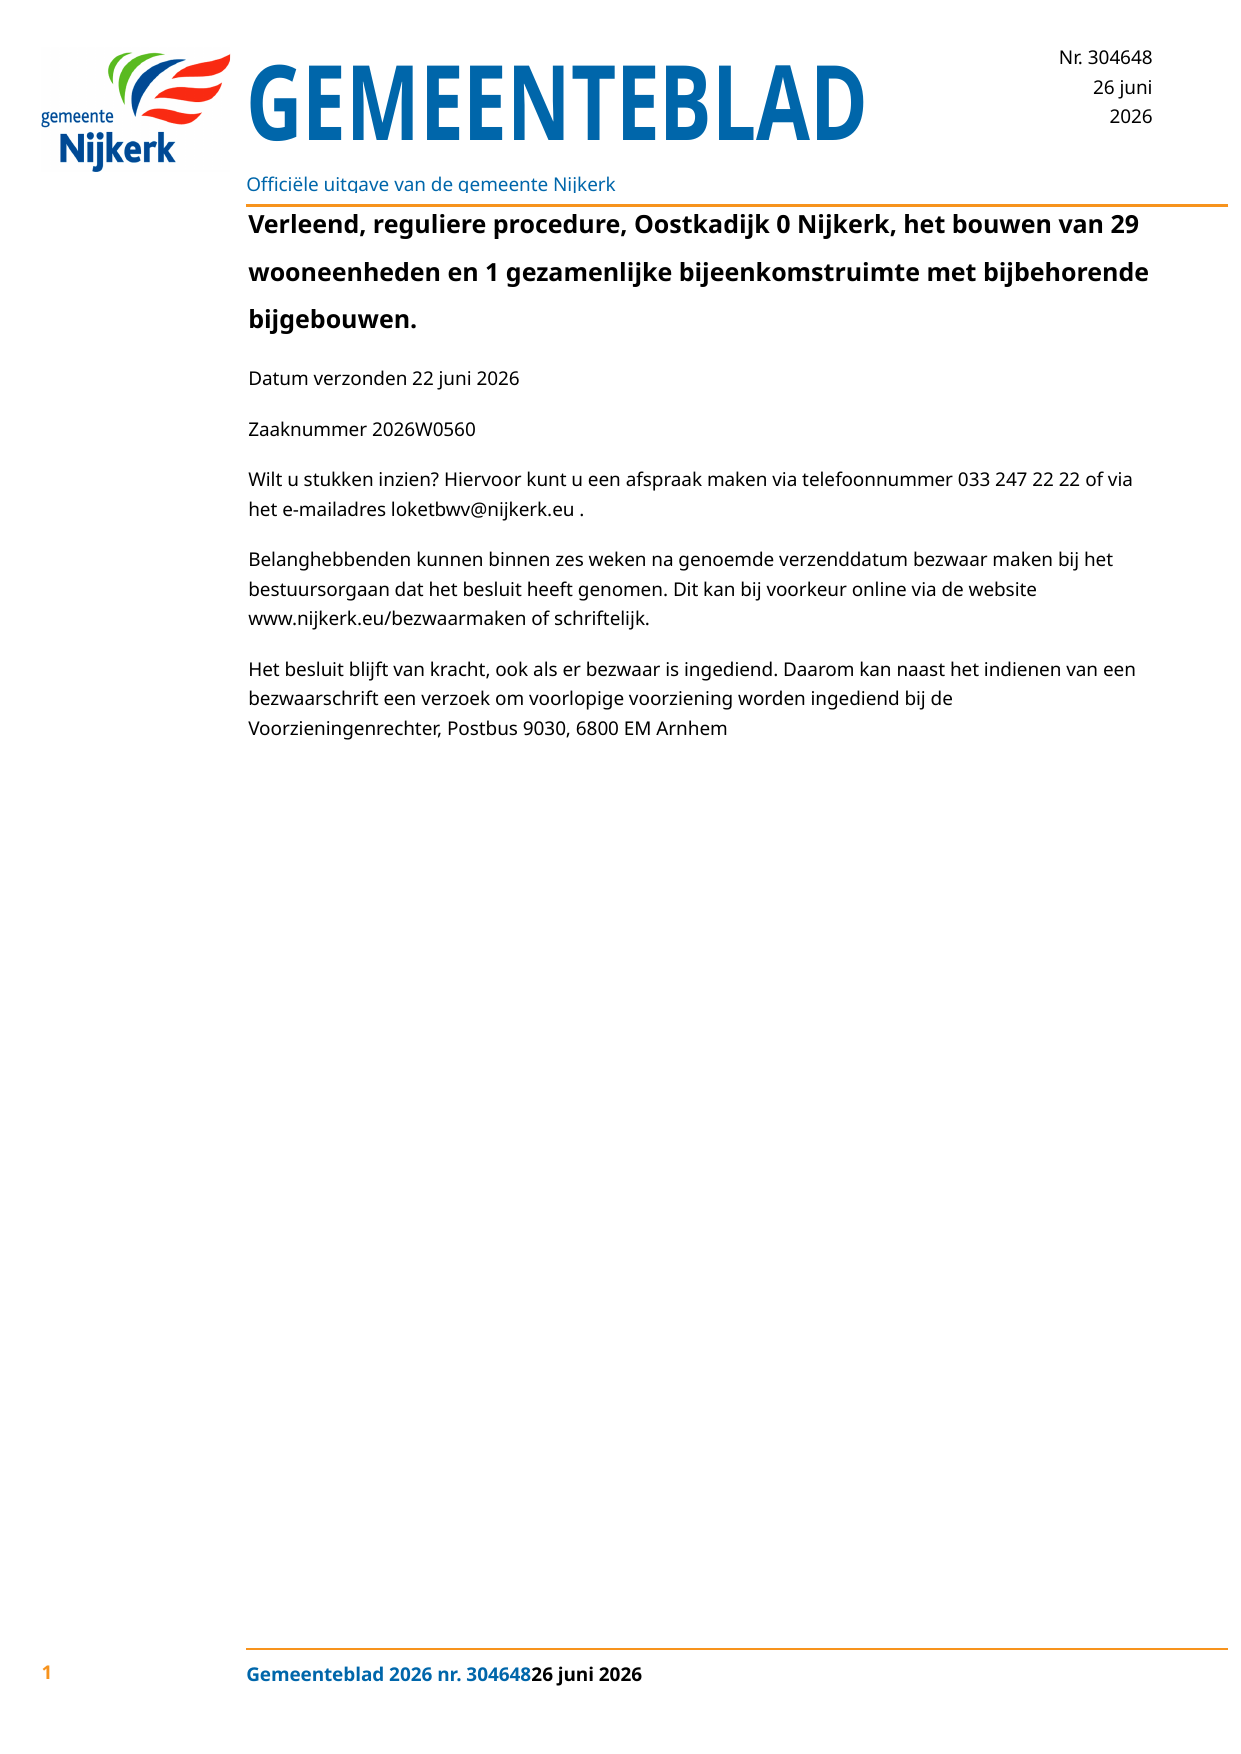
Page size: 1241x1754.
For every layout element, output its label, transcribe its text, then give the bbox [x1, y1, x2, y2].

text Zaaknummer 2026W0560 [248, 416, 1152, 442]
text Het besluit blijft van kracht, ook als er bezwaar is ingediend. Daarom kan naast het indienen van een bezwaarschrift een verzoek om voorlopige voorziening worden ingediend bij de Voorzieningenrechter, Postbus 9030, 6800 EM Arnhem [248, 656, 1152, 741]
text Belanghebbenden kunnen binnen zes weken na genoemde verzenddatum bezwaar maken bij het bestuursorgaan dat het besluit heeft genomen. Dit kan bij voorkeur online via de website www.nijkerk.eu/bezwaarmaken of schriftelijk. [248, 546, 1152, 631]
text Wilt u stukken inzien? Hiervoor kunt u een afspraak maken via telefoonnummer 033 247 22 22 of via het e-mailadres loketbwv@nijkerk.eu . [248, 466, 1152, 522]
picture [41, 47, 231, 172]
text Datum verzonden 22 juni 2026 [248, 366, 1152, 391]
text Verleend, reguliere procedure, Oostkadijk 0 Nijkerk, het bouwen van 29 wooneenheden en 1 gezamenlijke bijeenkomstruimte met bijbehorende bijgebouwen. [248, 207, 1152, 336]
